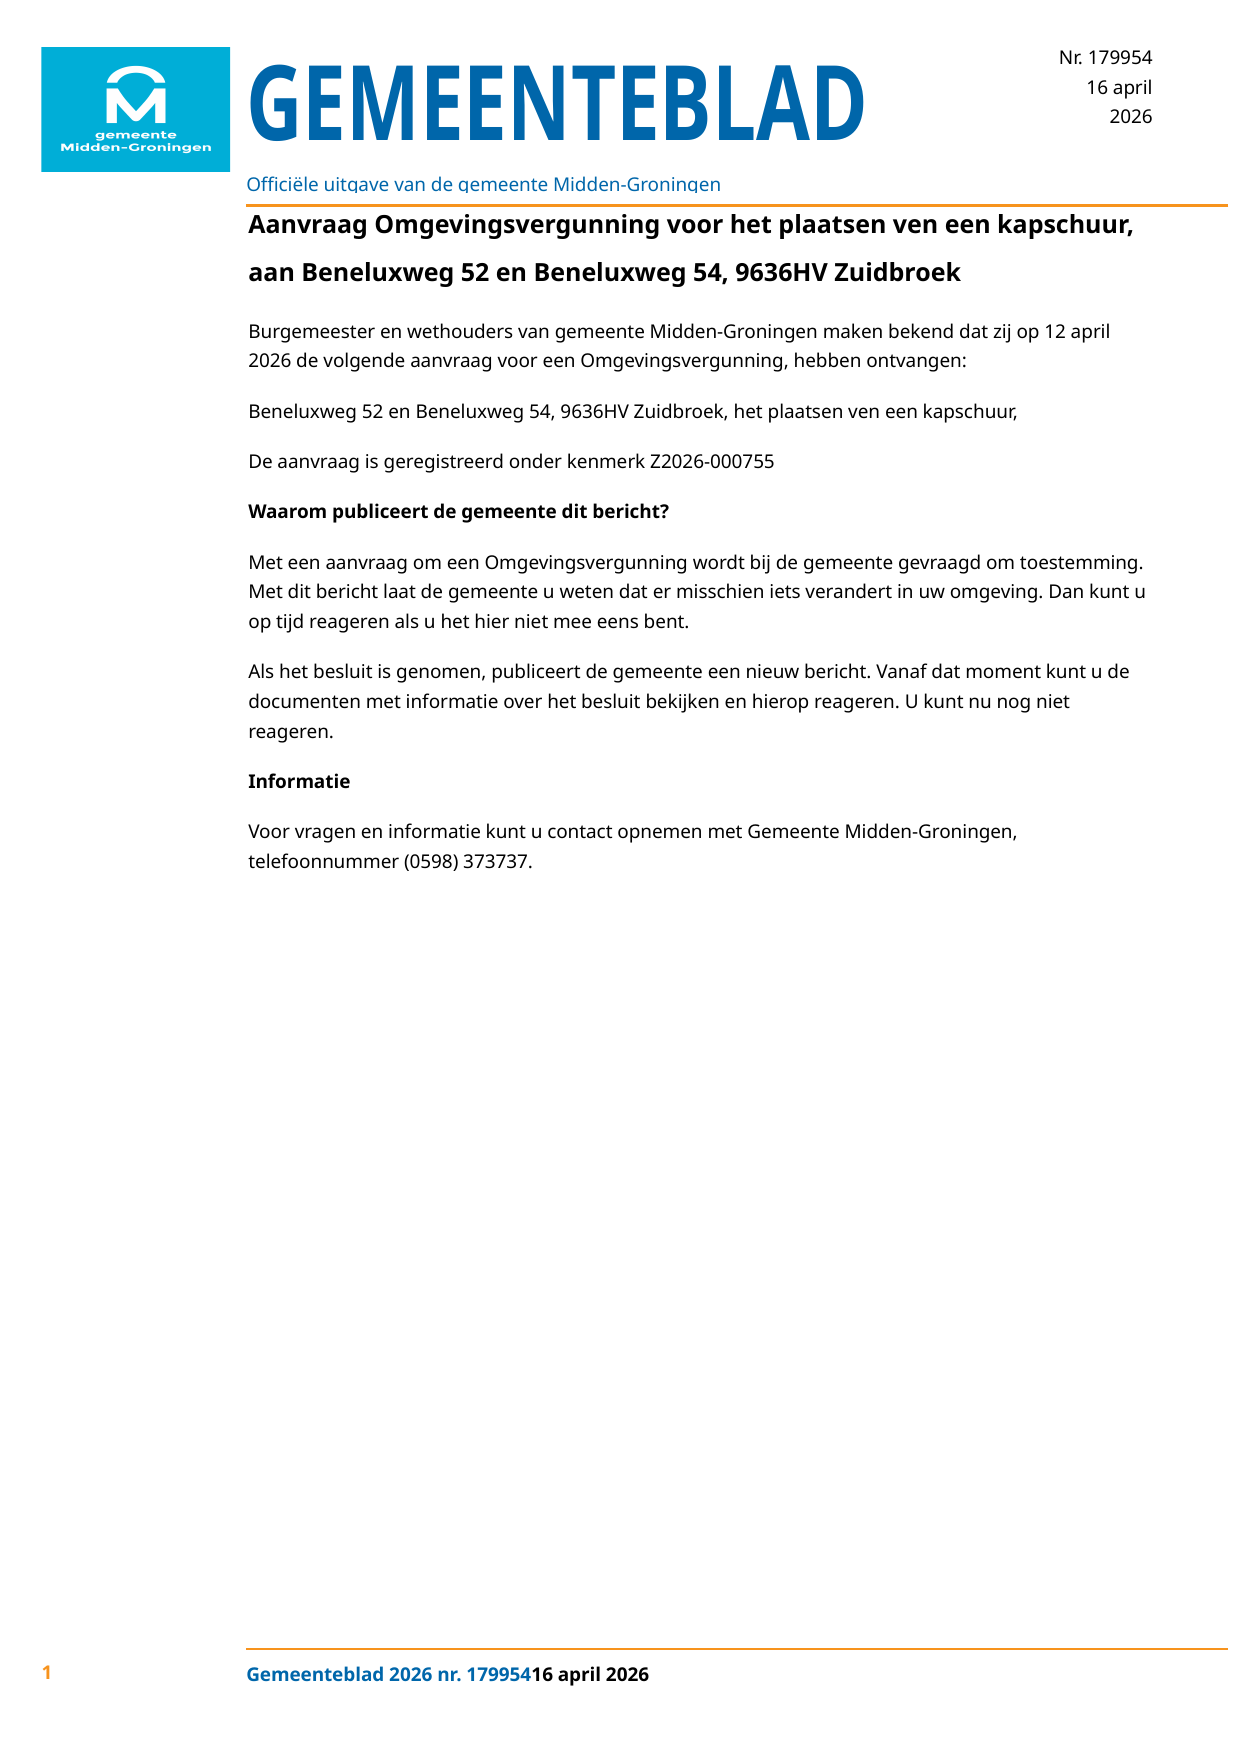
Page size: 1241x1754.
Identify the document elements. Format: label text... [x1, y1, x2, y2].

text Met een aanvraag om een Omgevingsvergunning wordt bij de gemeente gevraagd om toestemming. Met dit bericht laat de gemeente u weten dat er misschien iets verandert in uw omgeving. Dan kunt u op tijd reageren als u het hier niet mee eens bent. [248, 549, 1152, 634]
text Als het besluit is genomen, publiceert de gemeente een nieuw bericht. Vanaf dat moment kunt u de documenten met informatie over het besluit bekijken en hierop reageren. U kunt nu nog niet reageren. [248, 659, 1152, 744]
text Informatie [248, 768, 1152, 794]
text Waarom publiceert de gemeente dit bericht? [248, 499, 1152, 524]
text Voor vragen en informatie kunt u contact opnemen met Gemeente Midden-Groningen, telefoonnummer (0598) 373737. [248, 819, 1152, 874]
text Aanvraag Omgevingsvergunning voor het plaatsen ven een kapschuur, aan Beneluxweg 52 en Beneluxweg 54, 9636HV Zuidbroek [248, 207, 1152, 288]
picture [184, 146, 190, 153]
picture [107, 89, 165, 122]
text De aanvraag is geregistreerd onder kenmerk Z2026-000755 [248, 448, 1152, 474]
text Beneluxweg 52 en Beneluxweg 54, 9636HV Zuidbroek, het plaatsen ven een kapschuur, [248, 398, 1152, 424]
picture [108, 66, 164, 82]
text Burgemeester en wethouders van gemeente Midden-Groningen maken bekend dat zij op 12 april 2026 de volgende aanvraag voor een Omgevingsvergunning, hebben ontvangen: [248, 318, 1152, 373]
